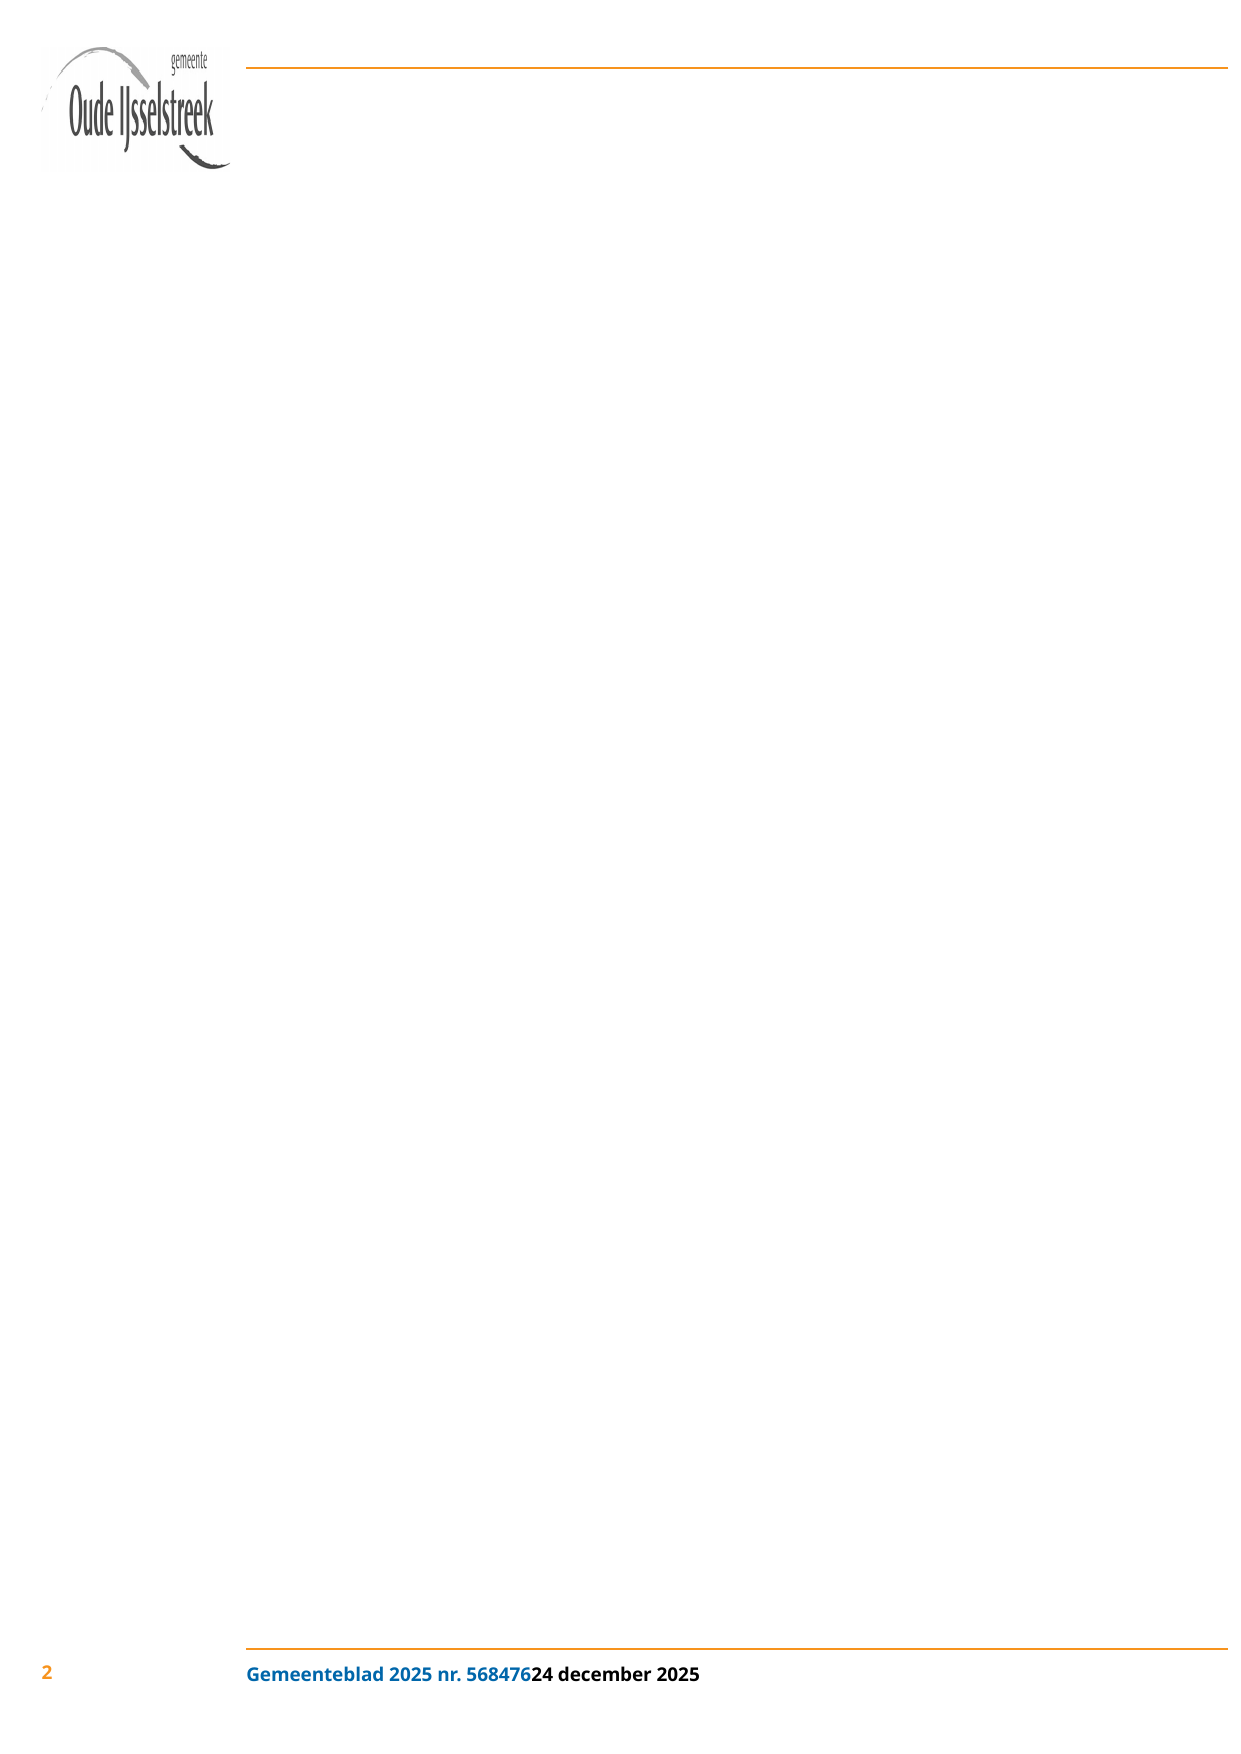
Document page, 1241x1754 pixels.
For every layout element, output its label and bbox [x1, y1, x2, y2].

picture [41, 47, 231, 172]
